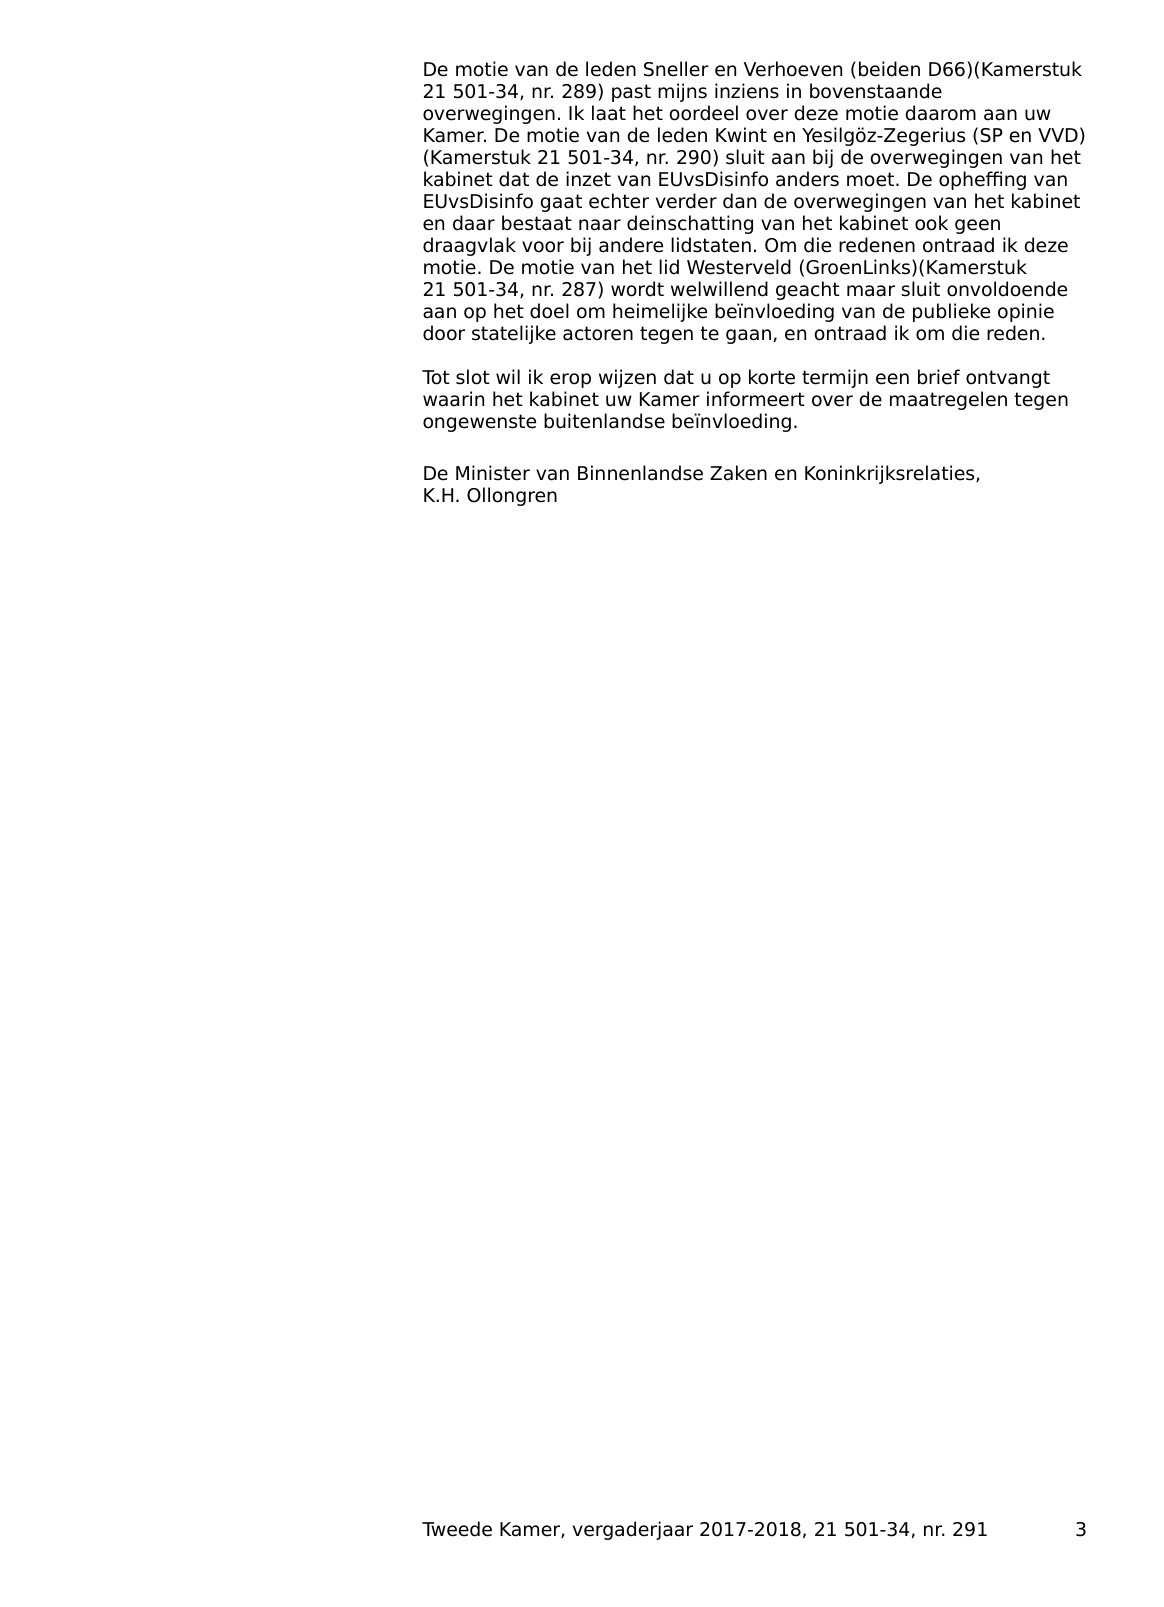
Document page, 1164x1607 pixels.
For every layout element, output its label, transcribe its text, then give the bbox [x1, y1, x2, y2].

text Tot slot wil ik erop wijzen dat u op korte termijn een brief ontvangt waarin het kabinet uw Kamer informeert over de maatregelen tegen ongewenste buitenlandse beïnvloeding. [422, 367, 1087, 433]
text De Minister van Binnenlandse Zaken en Koninkrijksrelaties, K.H. Ollongren [422, 463, 1087, 507]
text De motie van de leden Sneller en Verhoeven (beiden D66)(Kamerstuk 21 501-34, nr. 289) past mijns inziens in bovenstaande overwegingen. Ik laat het oordeel over deze motie daarom aan uw Kamer. De motie van de leden Kwint en Yesilgöz-Zegerius (SP en VVD)(Kamerstuk 21 501-34, nr. 290) sluit aan bij de overwegingen van het kabinet dat de inzet van EUvsDisinfo anders moet. De opheffing van EUvsDisinfo gaat echter verder dan de overwegingen van het kabinet en daar bestaat naar deinschatting van het kabinet ook geen draagvlak voor bij andere lidstaten. Om die redenen ontraad ik deze motie. De motie van het lid Westerveld (GroenLinks)(Kamerstuk 21 501-34, nr. 287) wordt welwillend geacht maar sluit onvoldoende aan op het doel om heimelijke beïnvloeding van de publieke opinie door statelijke actoren tegen te gaan, en ontraad ik om die reden. [422, 59, 1087, 345]
